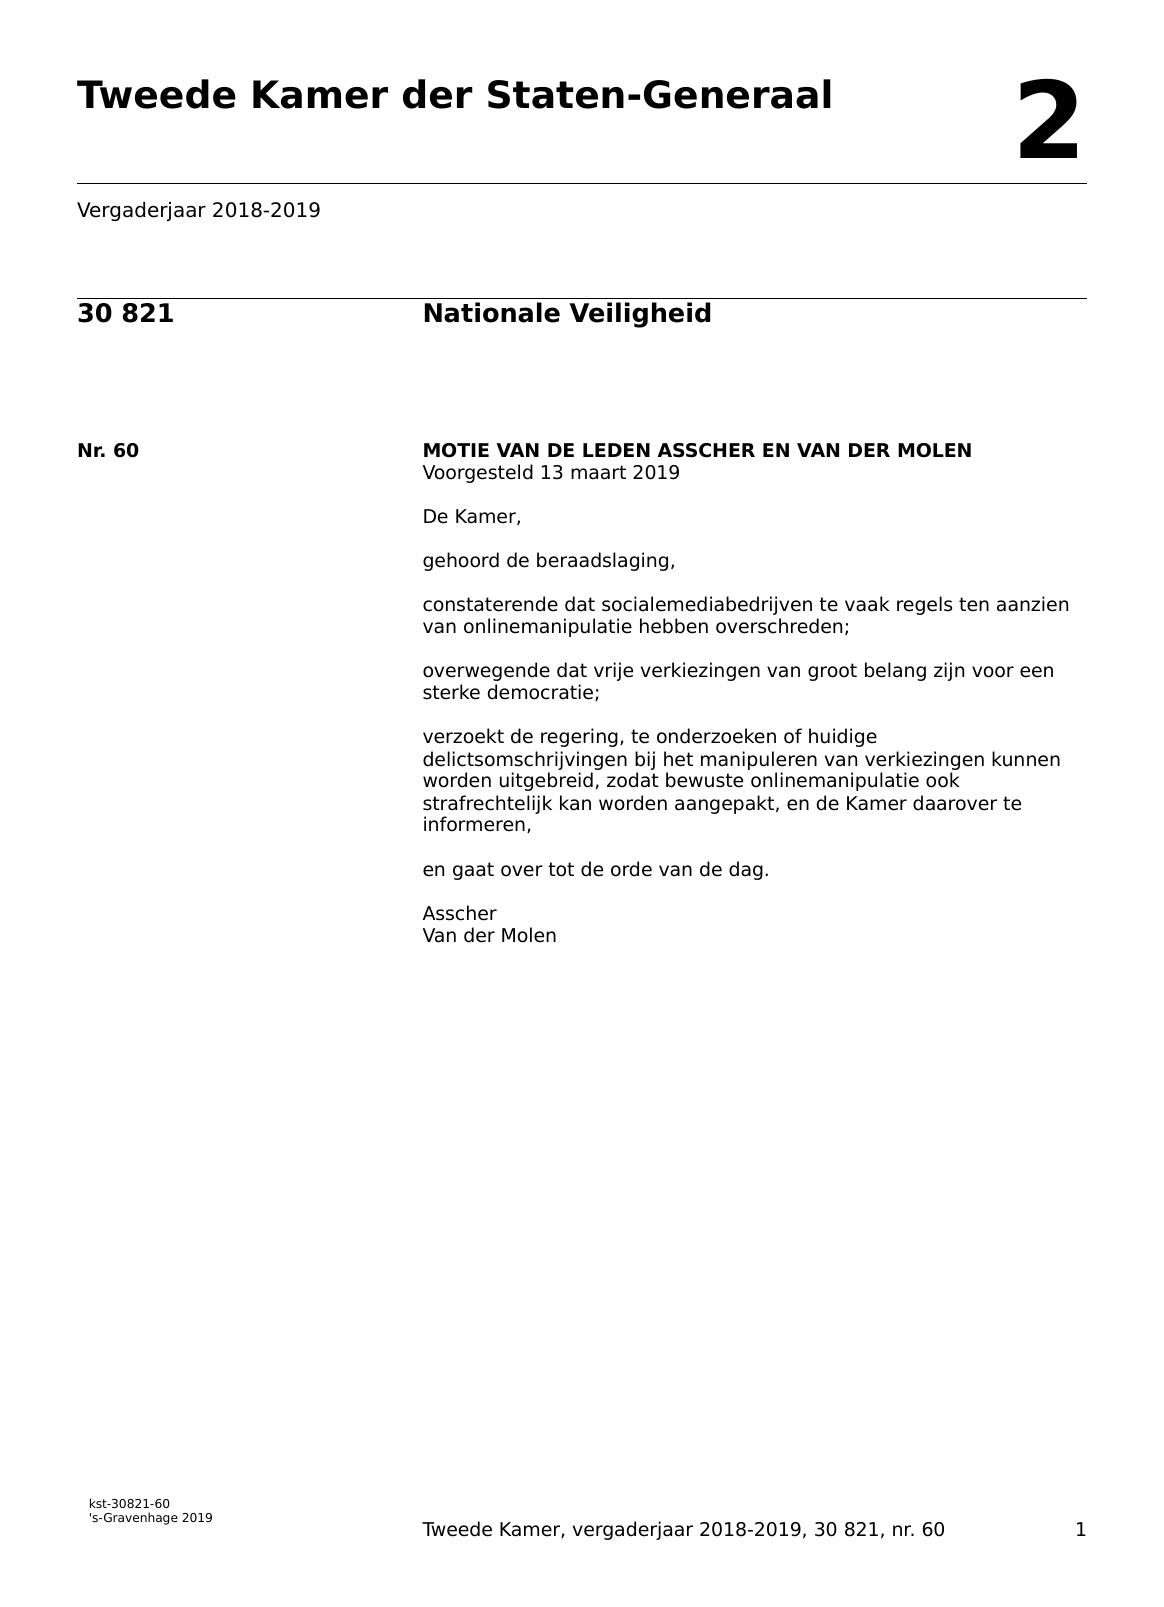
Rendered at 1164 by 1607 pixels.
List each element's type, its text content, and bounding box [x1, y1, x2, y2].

text Van der Molen [422, 925, 1087, 947]
table_header 2 [886, 59, 1087, 183]
text Asscher [422, 903, 1087, 925]
text en gaat over tot de orde van de dag. [422, 858, 1087, 881]
table_header Tweede Kamer der Staten-Generaal [77, 59, 886, 183]
text 's-Gravenhage 2019 [88, 1511, 323, 1525]
text verzoekt de regering, te onderzoeken of huidige delictsomschrijvingen bij het manipuleren van verkiezingen kunnen worden uitgebreid, zodat bewuste onlinemanipulatie ook strafrechtelijk kan worden aangepakt, en de Kamer daarover te informeren, [422, 726, 1087, 836]
text De Kamer, [422, 506, 1087, 528]
subtitle 30 821 Nationale Veiligheid [77, 299, 1087, 329]
table_cell Vergaderjaar 2018-2019 [77, 184, 1087, 298]
text Voorgesteld 13 maart 2019 [422, 462, 1087, 484]
text kst-30821-60 [88, 1497, 323, 1511]
text gehoord de beraadslaging, [422, 550, 1087, 572]
text overwegende dat vrije verkiezingen van groot belang zijn voor een sterke democratie; [422, 660, 1087, 704]
text constaterende dat socialemediabedrijven te vaak regels ten aanzien van onlinemanipulatie hebben overschreden; [422, 594, 1087, 638]
subtitle Nr. 60 MOTIE VAN DE LEDEN ASSCHER EN VAN DER MOLEN [77, 440, 1087, 462]
